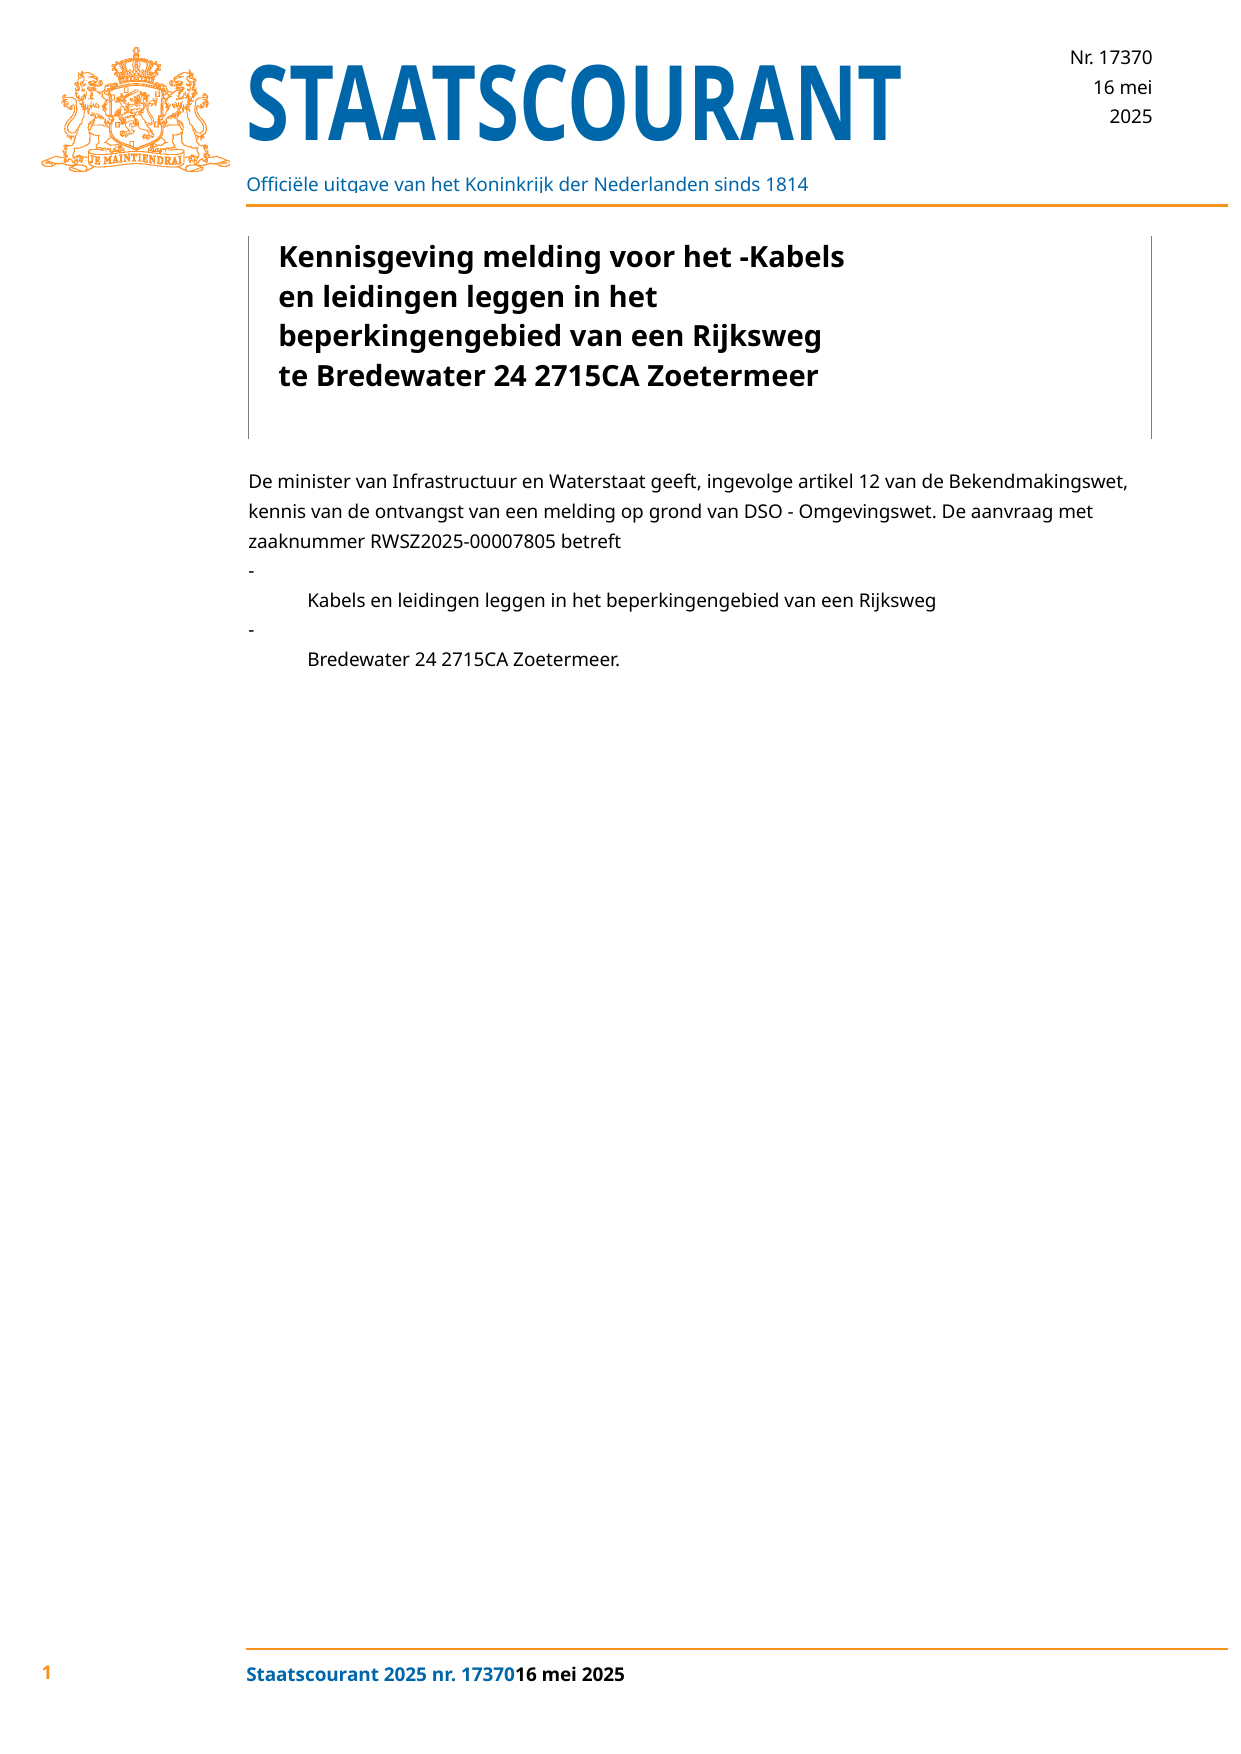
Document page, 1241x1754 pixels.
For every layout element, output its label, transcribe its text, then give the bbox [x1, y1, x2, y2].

list Kabels en leidingen leggen in het beperkingengebied van een Rijksweg [248, 587, 1152, 613]
table_header Kennisgeving melding voor het -Kabels en leidingen leggen in het beperkingengebied van een Rijksweg te Bredewater 24 2715CA Zoetermeer [249, 236, 850, 439]
list Bredewater 24 2715CA Zoetermeer. [248, 646, 1152, 672]
picture [912, 236, 1090, 414]
table_header [850, 236, 912, 413]
table_header [850, 414, 1151, 439]
table_header [1090, 236, 1151, 413]
text De minister van Infrastructuur en Waterstaat geeft, ingevolge artikel 12 van de Bekendmakingswet, kennis van de ontvangst van een melding op grond van DSO - Omgevingswet. De aanvraag met zaaknummer RWSZ2025-00007805 betreft [248, 469, 1152, 553]
picture [41, 47, 231, 172]
